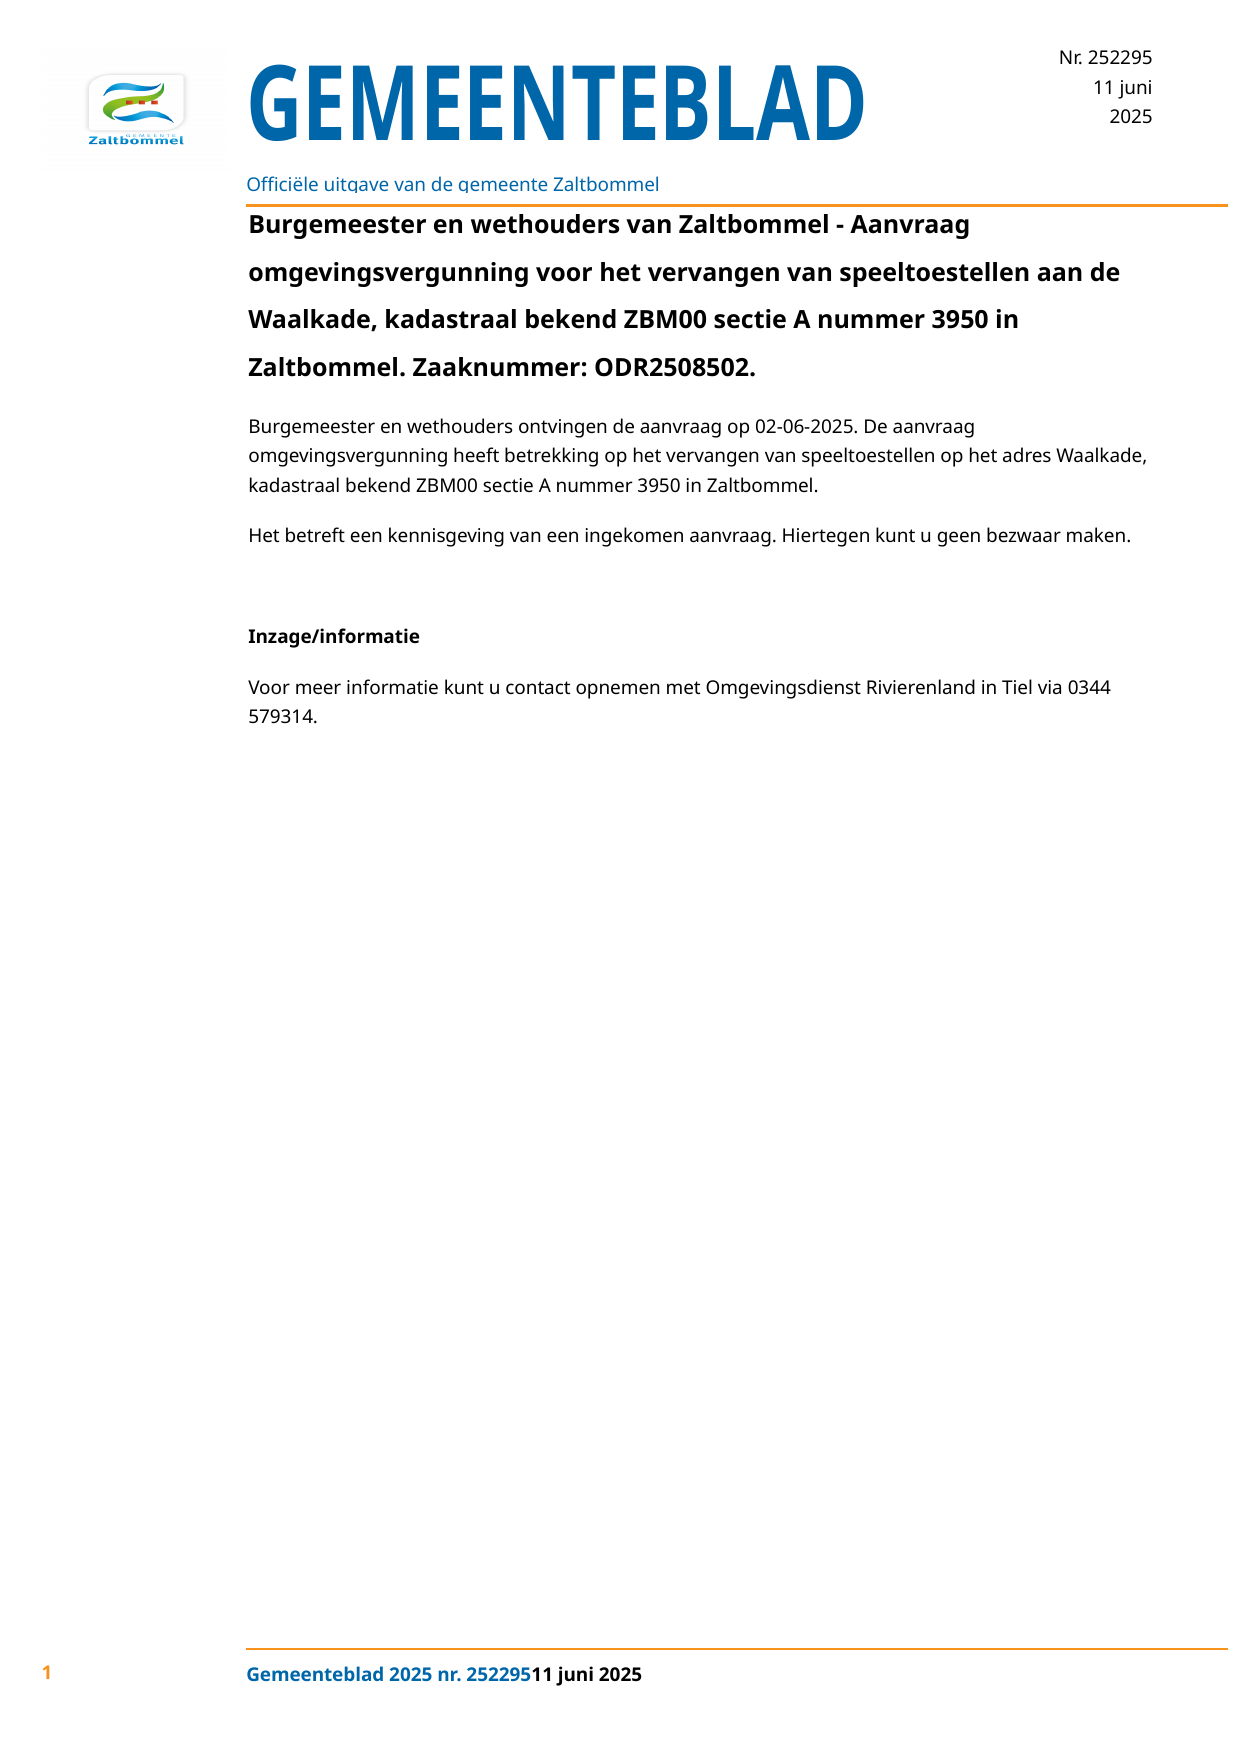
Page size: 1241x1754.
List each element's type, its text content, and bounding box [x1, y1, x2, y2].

text Het betreft een kennisgeving van een ingekomen aanvraag. Hiertegen kunt u geen bezwaar maken. [248, 523, 1152, 548]
text Voor meer informatie kunt u contact opnemen met Omgevingsdienst Rivierenland in Tiel via 0344 579314. [248, 674, 1152, 729]
text Inzage/informatie [248, 623, 1152, 649]
picture [41, 47, 231, 172]
text Burgemeester en wethouders van Zaltbommel - Aanvraag omgevingsvergunning voor het vervangen van speeltoestellen aan de Waalkade, kadastraal bekend ZBM00 sectie A nummer 3950 in Zaltbommel. Zaaknummer: ODR2508502. [248, 207, 1152, 384]
text Burgemeester en wethouders ontvingen de aanvraag op 02-06-2025. De aanvraag omgevingsvergunning heeft betrekking op het vervangen van speeltoestellen op het adres Waalkade, kadastraal bekend ZBM00 sectie A nummer 3950 in Zaltbommel. [248, 413, 1152, 498]
